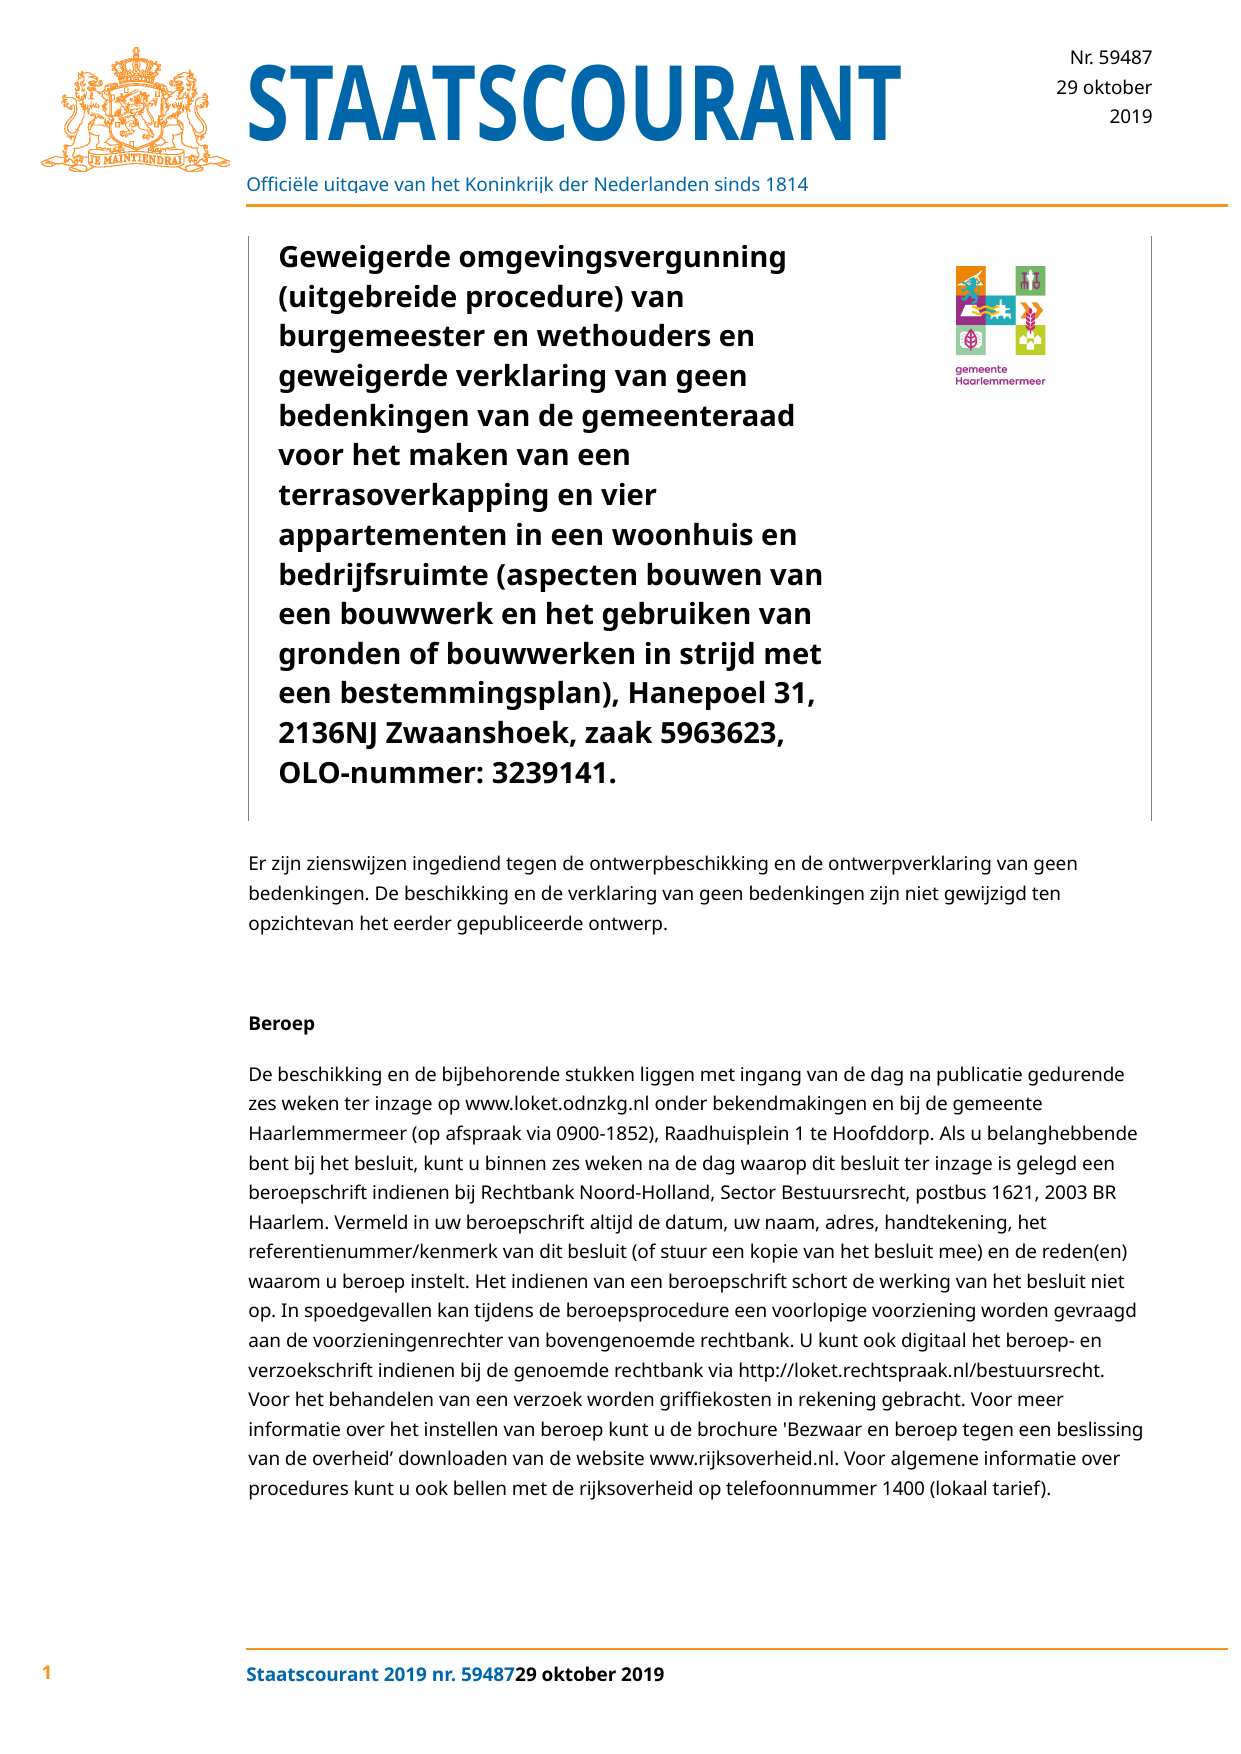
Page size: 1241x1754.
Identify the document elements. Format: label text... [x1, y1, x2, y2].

table_header [850, 414, 1151, 821]
table_header Geweigerde omgevingsvergunning (uitgebreide procedure) van burgemeester en wethouders en geweigerde verklaring van geen bedenkingen van de gemeenteraad voor het maken van een terrasoverkapping en vier appartementen in een woonhuis en bedrijfsruimte (aspecten bouwen van een bouwwerk en het gebruiken van gronden of bouwwerken in strijd met een bestemmingsplan), Hanepoel 31, 2136NJ Zwaanshoek, zaak 5963623, OLO-nummer: 3239141. [249, 236, 850, 821]
table_header [850, 236, 926, 413]
text Er zijn zienswijzen ingediend tegen de ontwerpbeschikking en de ontwerpverklaring van geen bedenkingen. De beschikking en de verklaring van geen bedenkingen zijn niet gewijzigd ten opzichtevan het eerder gepubliceerde ontwerp. [248, 851, 1152, 935]
table_header [1075, 236, 1151, 413]
picture [41, 47, 231, 172]
picture [926, 236, 1075, 414]
text De beschikking en de bijbehorende stukken liggen met ingang van de dag na publicatie gedurende zes weken ter inzage op www.loket.odnzkg.nl onder bekendmakingen en bij de gemeente Haarlemmermeer (op afspraak via 0900-1852), Raadhuisplein 1 te Hoofddorp. Als u belanghebbende bent bij het besluit, kunt u binnen zes weken na de dag waarop dit besluit ter inzage is gelegd een beroepschrift indienen bij Rechtbank Noord-Holland, Sector Bestuursrecht, postbus 1621, 2003 BR Haarlem. Vermeld in uw beroepschrift altijd de datum, uw naam, adres, handtekening, het referentienummer/kenmerk van dit besluit (of stuur een kopie van het besluit mee) en de reden(en) waarom u beroep instelt. Het indienen van een beroepschrift schort de werking van het besluit niet op. In spoedgevallen kan tijdens de beroepsprocedure een voorlopige voorziening worden gevraagd aan de voorzieningenrechter van bovengenoemde rechtbank. U kunt ook digitaal het beroep- en verzoekschrift indienen bij de genoemde rechtbank via http://loket.rechtspraak.nl/bestuursrecht. Voor het behandelen van een verzoek worden griffiekosten in rekening gebracht. Voor meer informatie over het instellen van beroep kunt u de brochure 'Bezwaar en beroep tegen een beslissing van de overheid’ downloaden van de website www.rijksoverheid.nl. Voor algemene informatie over procedures kunt u ook bellen met de rijksoverheid op telefoonnummer 1400 (lokaal tarief). [248, 1061, 1152, 1501]
text Beroep [248, 1011, 1152, 1036]
